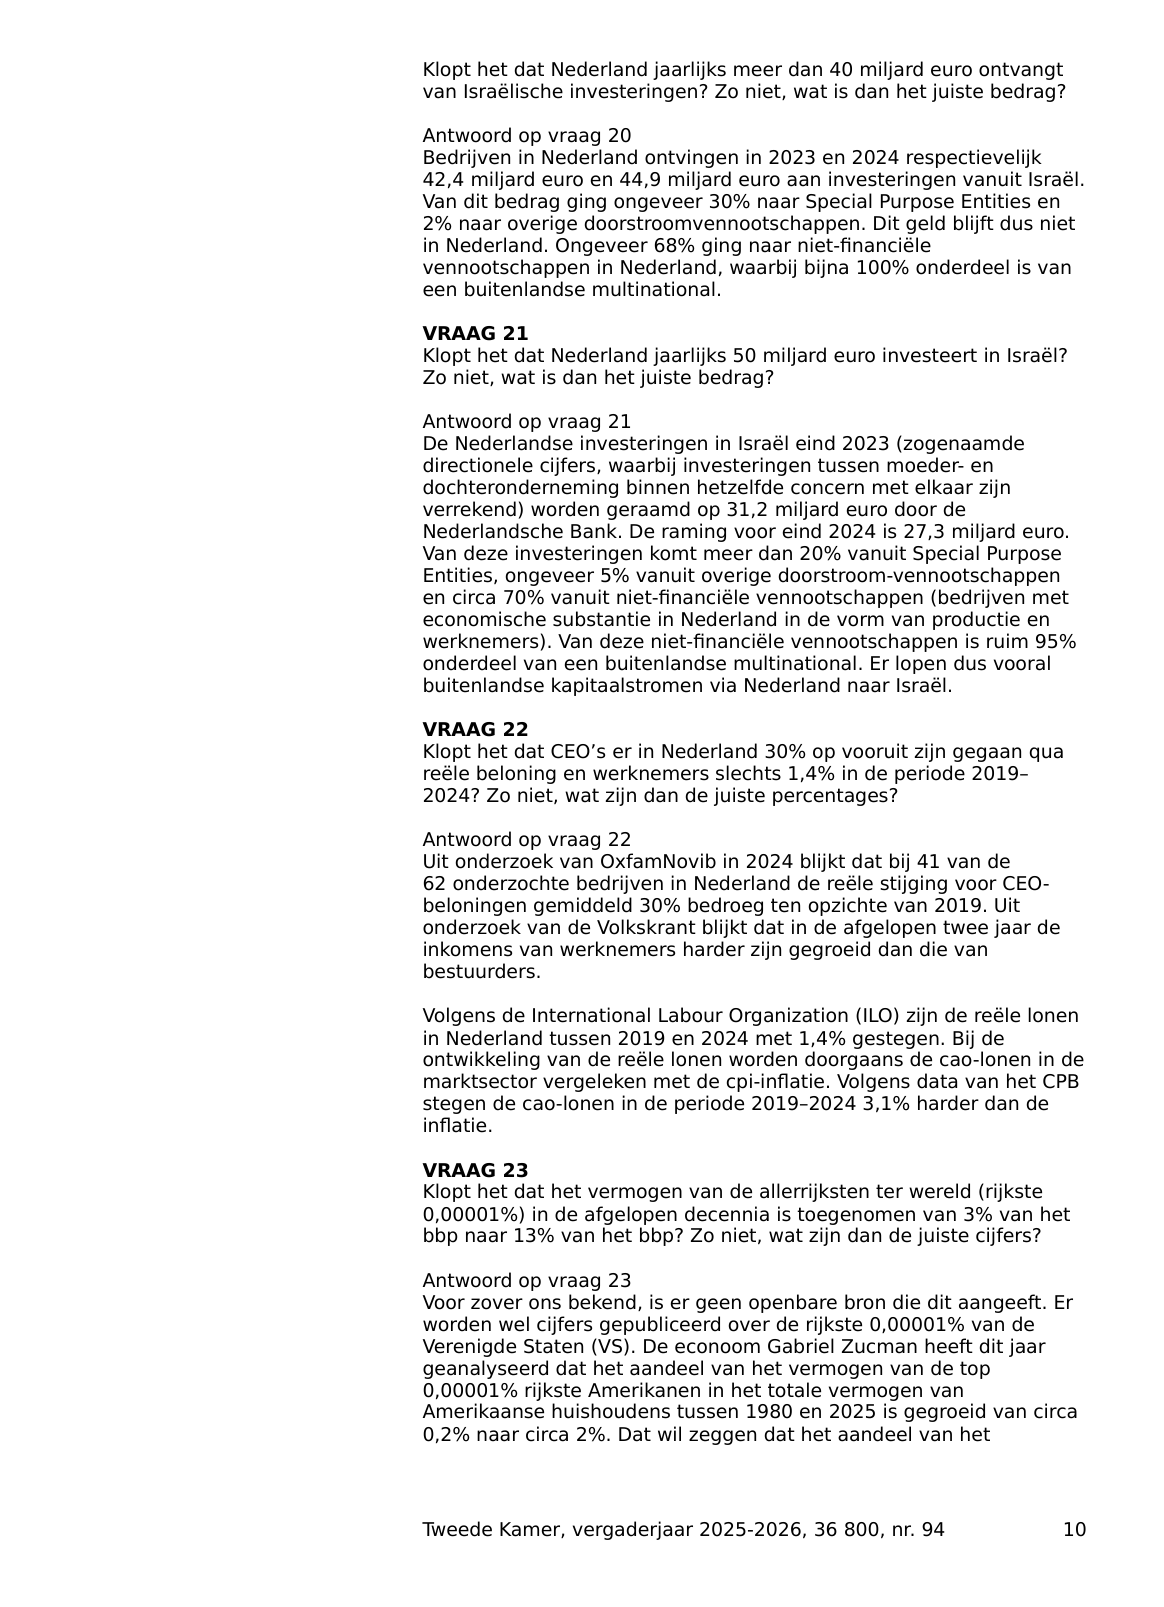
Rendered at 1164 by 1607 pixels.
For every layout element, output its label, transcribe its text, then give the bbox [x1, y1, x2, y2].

text Bedrijven in Nederland ontvingen in 2023 en 2024 respectievelijk 42,4 miljard euro en 44,9 miljard euro aan investeringen vanuit Israël. Van dit bedrag ging ongeveer 30% naar Special Purpose Entities en 2% naar overige doorstroomvennootschappen. Dit geld blijft dus niet in Nederland. Ongeveer 68% ging naar niet-financiële vennootschappen in Nederland, waarbij bijna 100% onderdeel is van een buitenlandse multinational. [422, 147, 1087, 301]
text VRAAG 22 [422, 719, 1087, 741]
text Klopt het dat Nederland jaarlijks 50 miljard euro investeert in Israël? Zo niet, wat is dan het juiste bedrag? [422, 345, 1087, 389]
text VRAAG 23 [422, 1159, 1087, 1181]
text Antwoord op vraag 20 [422, 125, 1087, 147]
text VRAAG 21 [422, 323, 1087, 345]
text Voor zover ons bekend, is er geen openbare bron die dit aangeeft. Er worden wel cijfers gepubliceerd over de rijkste 0,00001% van de Verenigde Staten (VS). De econoom Gabriel Zucman heeft dit jaar geanalyseerd dat het aandeel van het vermogen van de top 0,00001% rijkste Amerikanen in het totale vermogen van Amerikaanse huishoudens tussen 1980 en 2025 is gegroeid van circa 0,2% naar circa 2%. Dat wil zeggen dat het aandeel van het [422, 1292, 1087, 1445]
text Antwoord op vraag 23 [422, 1269, 1087, 1292]
text Klopt het dat het vermogen van de allerrijksten ter wereld (rijkste 0,00001%) in de afgelopen decennia is toegenomen van 3% van het bbp naar 13% van het bbp? Zo niet, wat zijn dan de juiste cijfers? [422, 1181, 1087, 1247]
text Uit onderzoek van OxfamNovib in 2024 blijkt dat bij 41 van de 62 onderzochte bedrijven in Nederland de reële stijging voor CEO-beloningen gemiddeld 30% bedroeg ten opzichte van 2019. Uit onderzoek van de Volkskrant blijkt dat in de afgelopen twee jaar de inkomens van werknemers harder zijn gegroeid dan die van bestuurders. [422, 851, 1087, 983]
text Antwoord op vraag 21 [422, 411, 1087, 433]
text Volgens de International Labour Organization (ILO) zijn de reële lonen in Nederland tussen 2019 en 2024 met 1,4% gestegen. Bij de ontwikkeling van de reële lonen worden doorgaans de cao-lonen in de marktsector vergeleken met de cpi-inflatie. Volgens data van het CPB stegen de cao-lonen in de periode 2019–2024 3,1% harder dan de inflatie. [422, 1005, 1087, 1137]
text Klopt het dat CEO’s er in Nederland 30% op vooruit zijn gegaan qua reële beloning en werknemers slechts 1,4% in de periode 2019–2024? Zo niet, wat zijn dan de juiste percentages? [422, 741, 1087, 807]
text Antwoord op vraag 22 [422, 829, 1087, 851]
text Klopt het dat Nederland jaarlijks meer dan 40 miljard euro ontvangt van Israëlische investeringen? Zo niet, wat is dan het juiste bedrag? [422, 59, 1087, 103]
text De Nederlandse investeringen in Israël eind 2023 (zogenaamde directionele cijfers, waarbij investeringen tussen moeder- en dochteronderneming binnen hetzelfde concern met elkaar zijn verrekend) worden geraamd op 31,2 miljard euro door de Nederlandsche Bank. De raming voor eind 2024 is 27,3 miljard euro. Van deze investeringen komt meer dan 20% vanuit Special Purpose Entities, ongeveer 5% vanuit overige doorstroom-vennootschappen en circa 70% vanuit niet-financiële vennootschappen (bedrijven met economische substantie in Nederland in de vorm van productie en werknemers). Van deze niet-financiële vennootschappen is ruim 95% onderdeel van een buitenlandse multinational. Er lopen dus vooral buitenlandse kapitaalstromen via Nederland naar Israël. [422, 433, 1087, 697]
